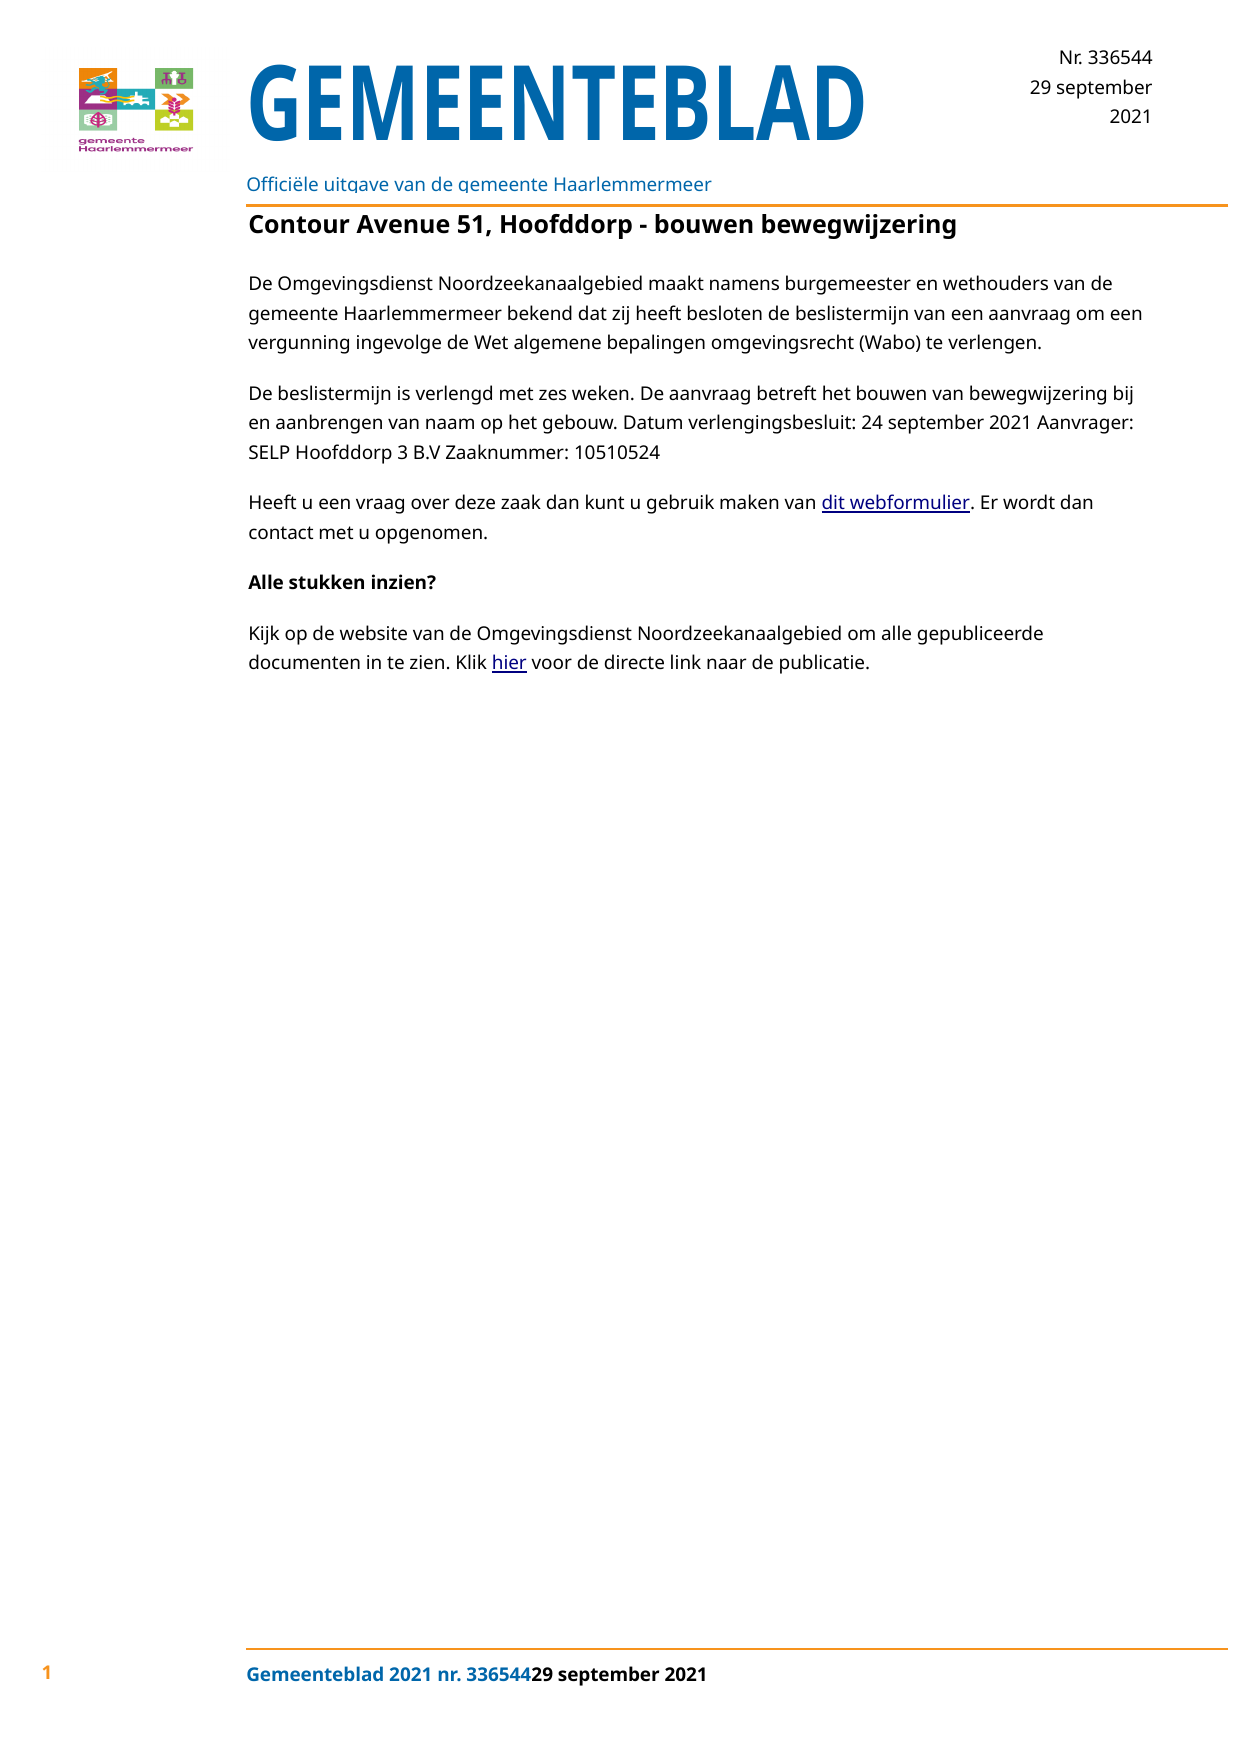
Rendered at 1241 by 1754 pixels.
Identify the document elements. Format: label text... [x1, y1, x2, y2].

text Alle stukken inzien? [248, 569, 1152, 595]
picture [41, 47, 231, 172]
text De Omgevingsdienst Noordzeekanaalgebied maakt namens burgemeester en wethouders van de gemeente Haarlemmermeer bekend dat zij heeft besloten de beslistermijn van een aanvraag om een vergunning ingevolge de Wet algemene bepalingen omgevingsrecht (Wabo) te verlengen. [248, 270, 1152, 355]
text De beslistermijn is verlengd met zes weken. De aanvraag betreft het bouwen van bewegwijzering bij en aanbrengen van naam op het gebouw. Datum verlengingsbesluit: 24 september 2021 Aanvrager: SELP Hoofddorp 3 B.V Zaaknummer: 10510524 [248, 380, 1152, 465]
text Contour Avenue 51, Hoofddorp - bouwen bewegwijzering [248, 207, 1152, 241]
text Kijk op de website van de Omgevingsdienst Noordzeekanaalgebied om alle gepubliceerde documenten in te zien. Klik hier voor de directe link naar de publicatie. [248, 620, 1152, 675]
text Heeft u een vraag over deze zaak dan kunt u gebruik maken van dit webformulier. Er wordt dan contact met u opgenomen. [248, 489, 1152, 545]
